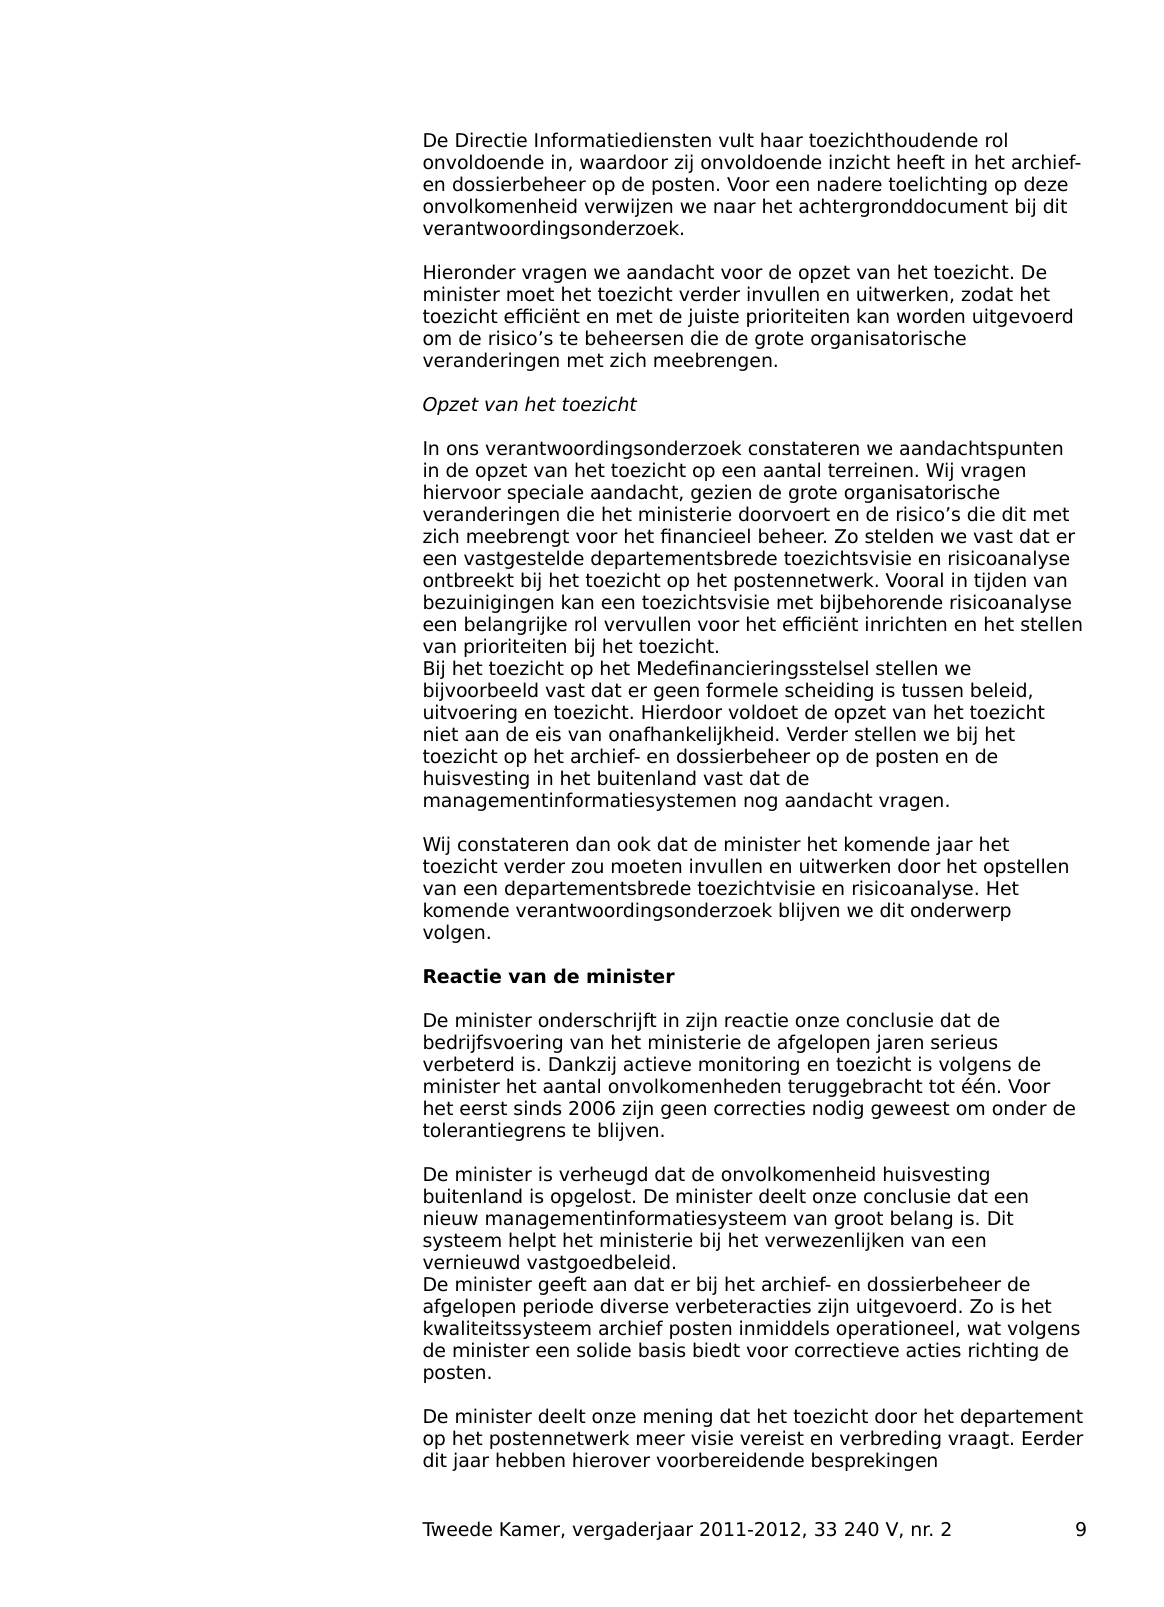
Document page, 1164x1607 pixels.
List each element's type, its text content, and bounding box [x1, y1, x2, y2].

text De minister is verheugd dat de onvolkomenheid huisvesting buitenland is opgelost. De minister deelt onze conclusie dat een nieuw managementinformatiesysteem van groot belang is. Dit systeem helpt het ministerie bij het verwezenlijken van een vernieuwd vastgoedbeleid. [422, 1164, 1087, 1274]
text Hieronder vragen we aandacht voor de opzet van het toezicht. De minister moet het toezicht verder invullen en uitwerken, zodat het toezicht efficiënt en met de juiste prioriteiten kan worden uitgevoerd om de risico’s te beheersen die de grote organisatorische veranderingen met zich meebrengen. [422, 262, 1087, 372]
subtitle Opzet van het toezicht [422, 394, 1087, 416]
text De minister onderschrijft in zijn reactie onze conclusie dat de bedrijfsvoering van het ministerie de afgelopen jaren serieus verbeterd is. Dankzij actieve monitoring en toezicht is volgens de minister het aantal onvolkomenheden teruggebracht tot één. Voor het eerst sinds 2006 zijn geen correcties nodig geweest om onder de tolerantiegrens te blijven. [422, 1010, 1087, 1142]
text Wij constateren dan ook dat de minister het komende jaar het toezicht verder zou moeten invullen en uitwerken door het opstellen van een departementsbrede toezichtvisie en risicoanalyse. Het komende verantwoordingsonderzoek blijven we dit onderwerp volgen. [422, 834, 1087, 944]
text De minister deelt onze mening dat het toezicht door het departement op het postennetwerk meer visie vereist en verbreding vraagt. Eerder dit jaar hebben hierover voorbereidende besprekingen [422, 1406, 1087, 1472]
text In ons verantwoordingsonderzoek constateren we aandachtspunten in de opzet van het toezicht op een aantal terreinen. Wij vragen hiervoor speciale aandacht, gezien de grote organisatorische veranderingen die het ministerie doorvoert en de risico’s die dit met zich meebrengt voor het financieel beheer. Zo stelden we vast dat er een vastgestelde departementsbrede toezichtsvisie en risicoanalyse ontbreekt bij het toezicht op het postennetwerk. Vooral in tijden van bezuinigingen kan een toezichtsvisie met bijbehorende risicoanalyse een belangrijke rol vervullen voor het efficiënt inrichten en het stellen van prioriteiten bij het toezicht. [422, 438, 1087, 658]
text De minister geeft aan dat er bij het archief- en dossierbeheer de afgelopen periode diverse verbeteracties zijn uitgevoerd. Zo is het kwaliteitssysteem archief posten inmiddels operationeel, wat volgens de minister een solide basis biedt voor correctieve acties richting de posten. [422, 1274, 1087, 1384]
text De Directie Informatiediensten vult haar toezichthoudende rol onvoldoende in, waardoor zij onvoldoende inzicht heeft in het archief- en dossierbeheer op de posten. Voor een nadere toelichting op deze onvolkomenheid verwijzen we naar het achtergronddocument bij dit verantwoordingsonderzoek. [422, 130, 1087, 240]
subtitle Reactie van de minister [422, 966, 1087, 988]
text Bij het toezicht op het Medefinancieringsstelsel stellen we bijvoorbeeld vast dat er geen formele scheiding is tussen beleid, uitvoering en toezicht. Hierdoor voldoet de opzet van het toezicht niet aan de eis van onafhankelijkheid. Verder stellen we bij het toezicht op het archief- en dossierbeheer op de posten en de huisvesting in het buitenland vast dat de managementinformatiesystemen nog aandacht vragen. [422, 658, 1087, 812]
